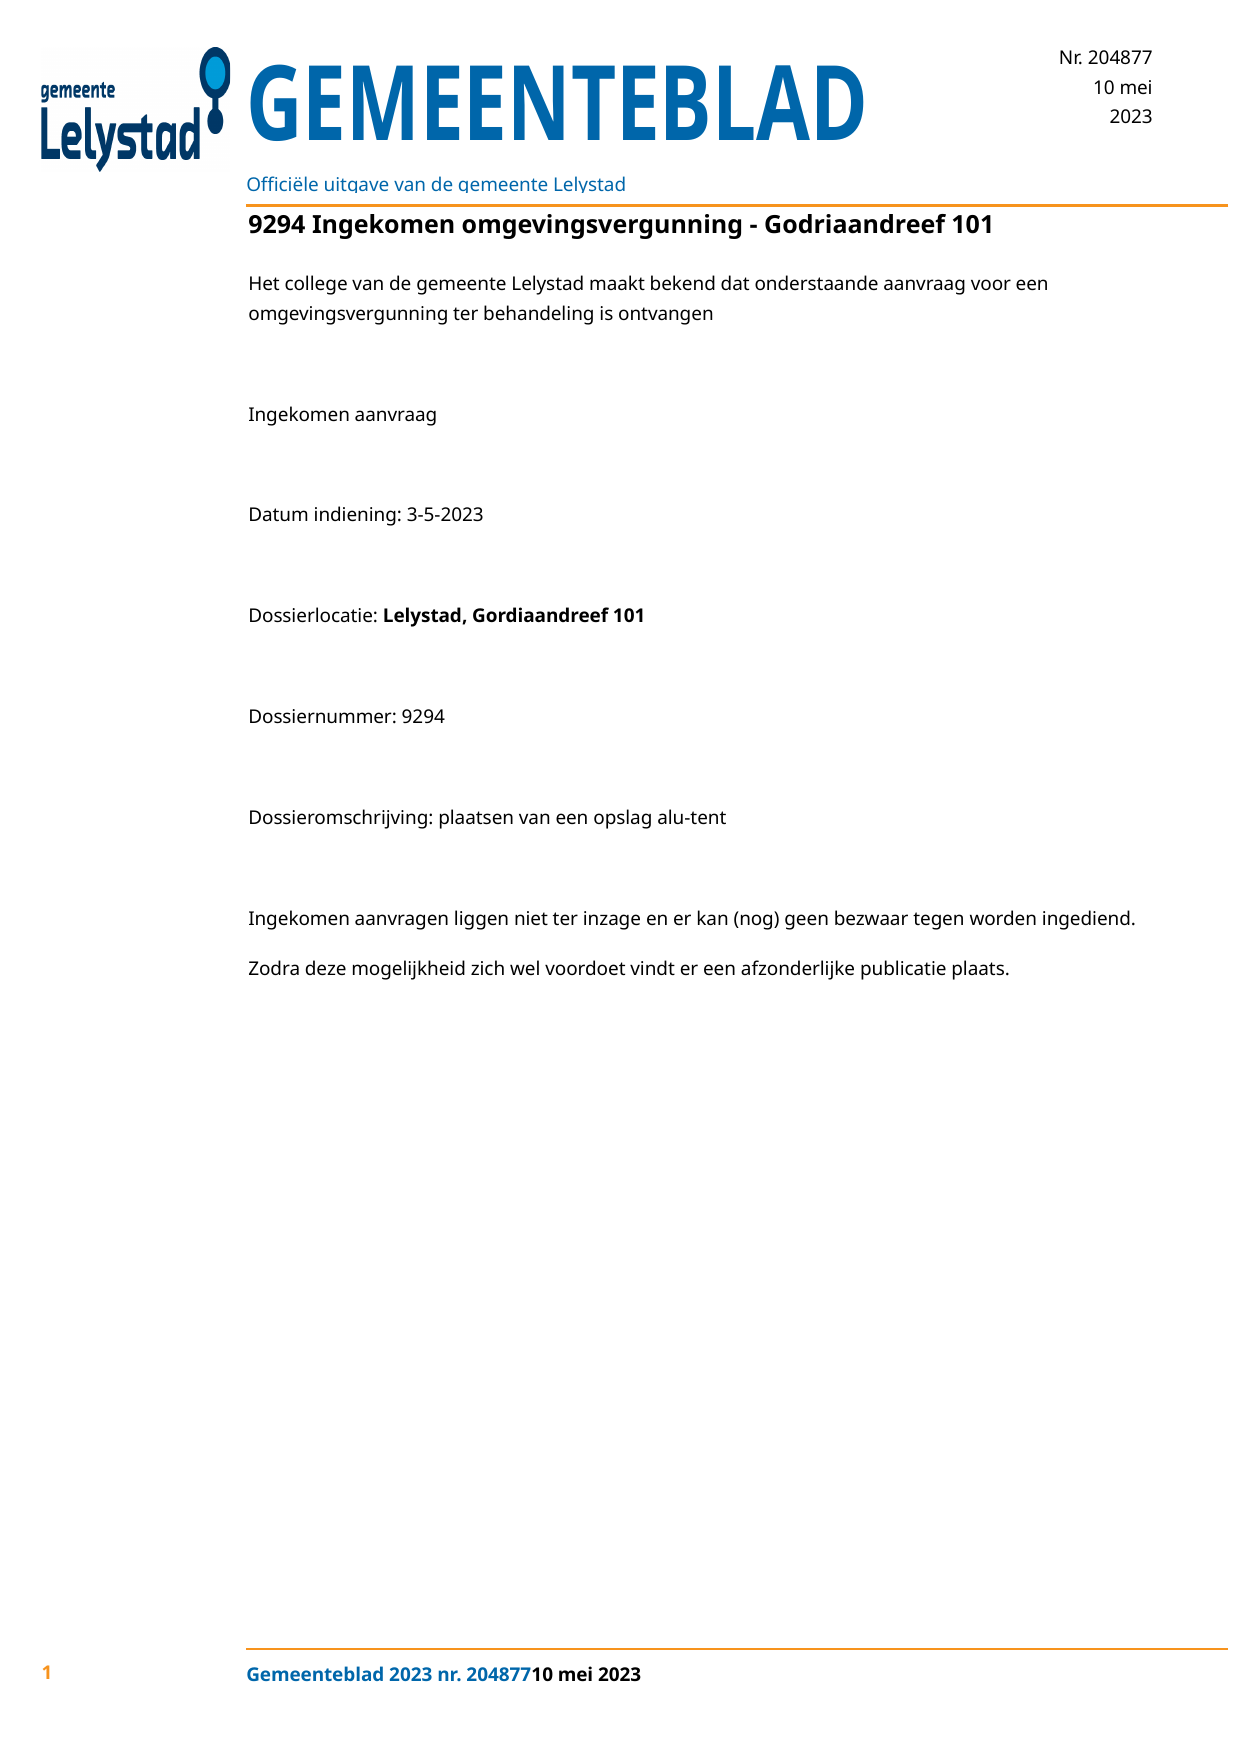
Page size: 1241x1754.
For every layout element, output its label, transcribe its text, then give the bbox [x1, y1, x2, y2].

text Dossieromschrijving: plaatsen van een opslag alu-tent [248, 804, 1152, 830]
text Het college van de gemeente Lelystad maakt bekend dat onderstaande aanvraag voor een omgevingsvergunning ter behandeling is ontvangen [248, 270, 1152, 326]
text Dossierlocatie: Lelystad, Gordiaandreef 101 [248, 602, 1152, 628]
text Datum indiening: 3-5-2023 [248, 502, 1152, 527]
picture [41, 47, 231, 172]
text Ingekomen aanvragen liggen niet ter inzage en er kan (nog) geen bezwaar tegen worden ingediend. [248, 905, 1152, 931]
text Zodra deze mogelijkheid zich wel voordoet vindt er een afzonderlijke publicatie plaats. [248, 955, 1152, 981]
text Ingekomen aanvraag [248, 401, 1152, 426]
text 9294 Ingekomen omgevingsvergunning - Godriaandreef 101 [248, 207, 1152, 241]
text Dossiernummer: 9294 [248, 703, 1152, 729]
